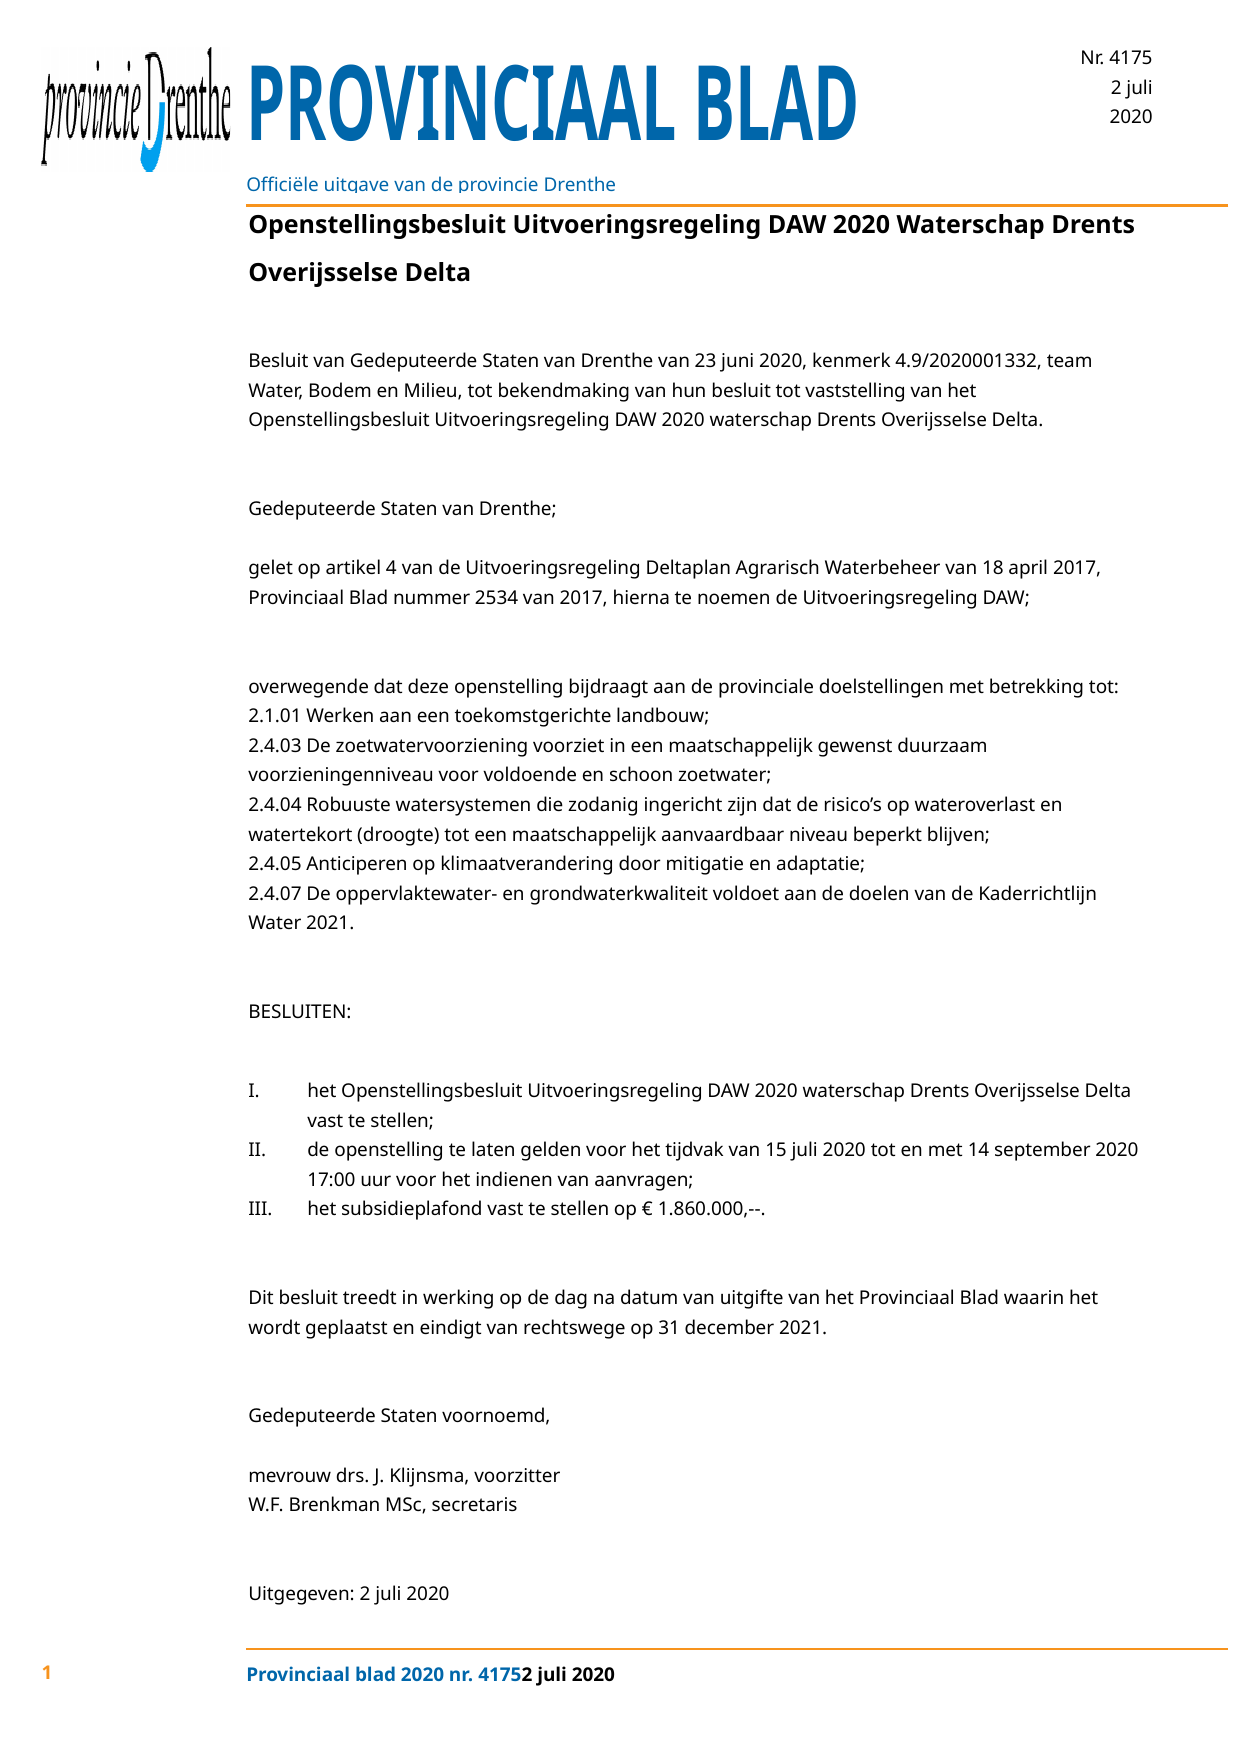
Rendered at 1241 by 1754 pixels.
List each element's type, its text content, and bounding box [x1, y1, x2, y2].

text 2.4.03 De zoetwatervoorziening voorziet in een maatschappelijk gewenst duurzaam voorzieningenniveau voor voldoende en schoon zoetwater; [248, 732, 1152, 787]
text 2.1.01 Werken aan een toekomstgerichte landbouw; [248, 702, 1152, 728]
text Gedeputeerde Staten voornoemd, [248, 1403, 1152, 1428]
text gelet op artikel 4 van de Uitvoeringsregeling Deltaplan Agrarisch Waterbeheer van 18 april 2017, Provinciaal Blad nummer 2534 van 2017, hierna te noemen de Uitvoeringsregeling DAW; [248, 554, 1152, 610]
text Besluit van Gedeputeerde Staten van Drenthe van 23 juni 2020, kenmerk 4.9/2020001332, team Water, Bodem en Milieu, tot bekendmaking van hun besluit tot vaststelling van het Openstellingsbesluit Uitvoeringsregeling DAW 2020 waterschap Drents Overijsselse Delta. [248, 347, 1152, 432]
text 2.4.04 Robuuste watersystemen die zodanig ingericht zijn dat de risico’s op wateroverlast en watertekort (droogte) tot een maatschappelijk aanvaardbaar niveau beperkt blijven; [248, 791, 1152, 847]
list het subsidieplafond vast te stellen op € 1.860.000,--. [248, 1196, 1152, 1221]
list het Openstellingsbesluit Uitvoeringsregeling DAW 2020 waterschap Drents Overijsselse Delta vast te stellen; [248, 1077, 1152, 1132]
text Gedeputeerde Staten van Drenthe; [248, 495, 1152, 521]
text overwegende dat deze openstelling bijdraagt aan de provinciale doelstellingen met betrekking tot: [248, 673, 1152, 699]
text Openstellingsbesluit Uitvoeringsregeling DAW 2020 Waterschap Drents Overijsselse Delta [248, 207, 1152, 288]
picture [41, 47, 231, 172]
text W.F. Brenkman MSc, secretaris [248, 1491, 1152, 1517]
text Dit besluit treedt in werking op de dag na datum van uitgifte van het Provinciaal Blad waarin het wordt geplaatst en eindigt van rechtswege op 31 december 2021. [248, 1284, 1152, 1339]
text mevrouw drs. J. Klijnsma, voorzitter [248, 1462, 1152, 1487]
list de openstelling te laten gelden voor het tijdvak van 15 juli 2020 tot en met 14 september 2020 17:00 uur voor het indienen van aanvragen; [248, 1136, 1152, 1192]
text 2.4.05 Anticiperen op klimaatverandering door mitigatie en adaptatie; [248, 850, 1152, 876]
text BESLUITEN: [248, 998, 1152, 1024]
text 2.4.07 De oppervlaktewater- en grondwaterkwaliteit voldoet aan de doelen van de Kaderrichtlijn Water 2021. [248, 880, 1152, 935]
text Uitgegeven: 2 juli 2020 [248, 1580, 1152, 1606]
